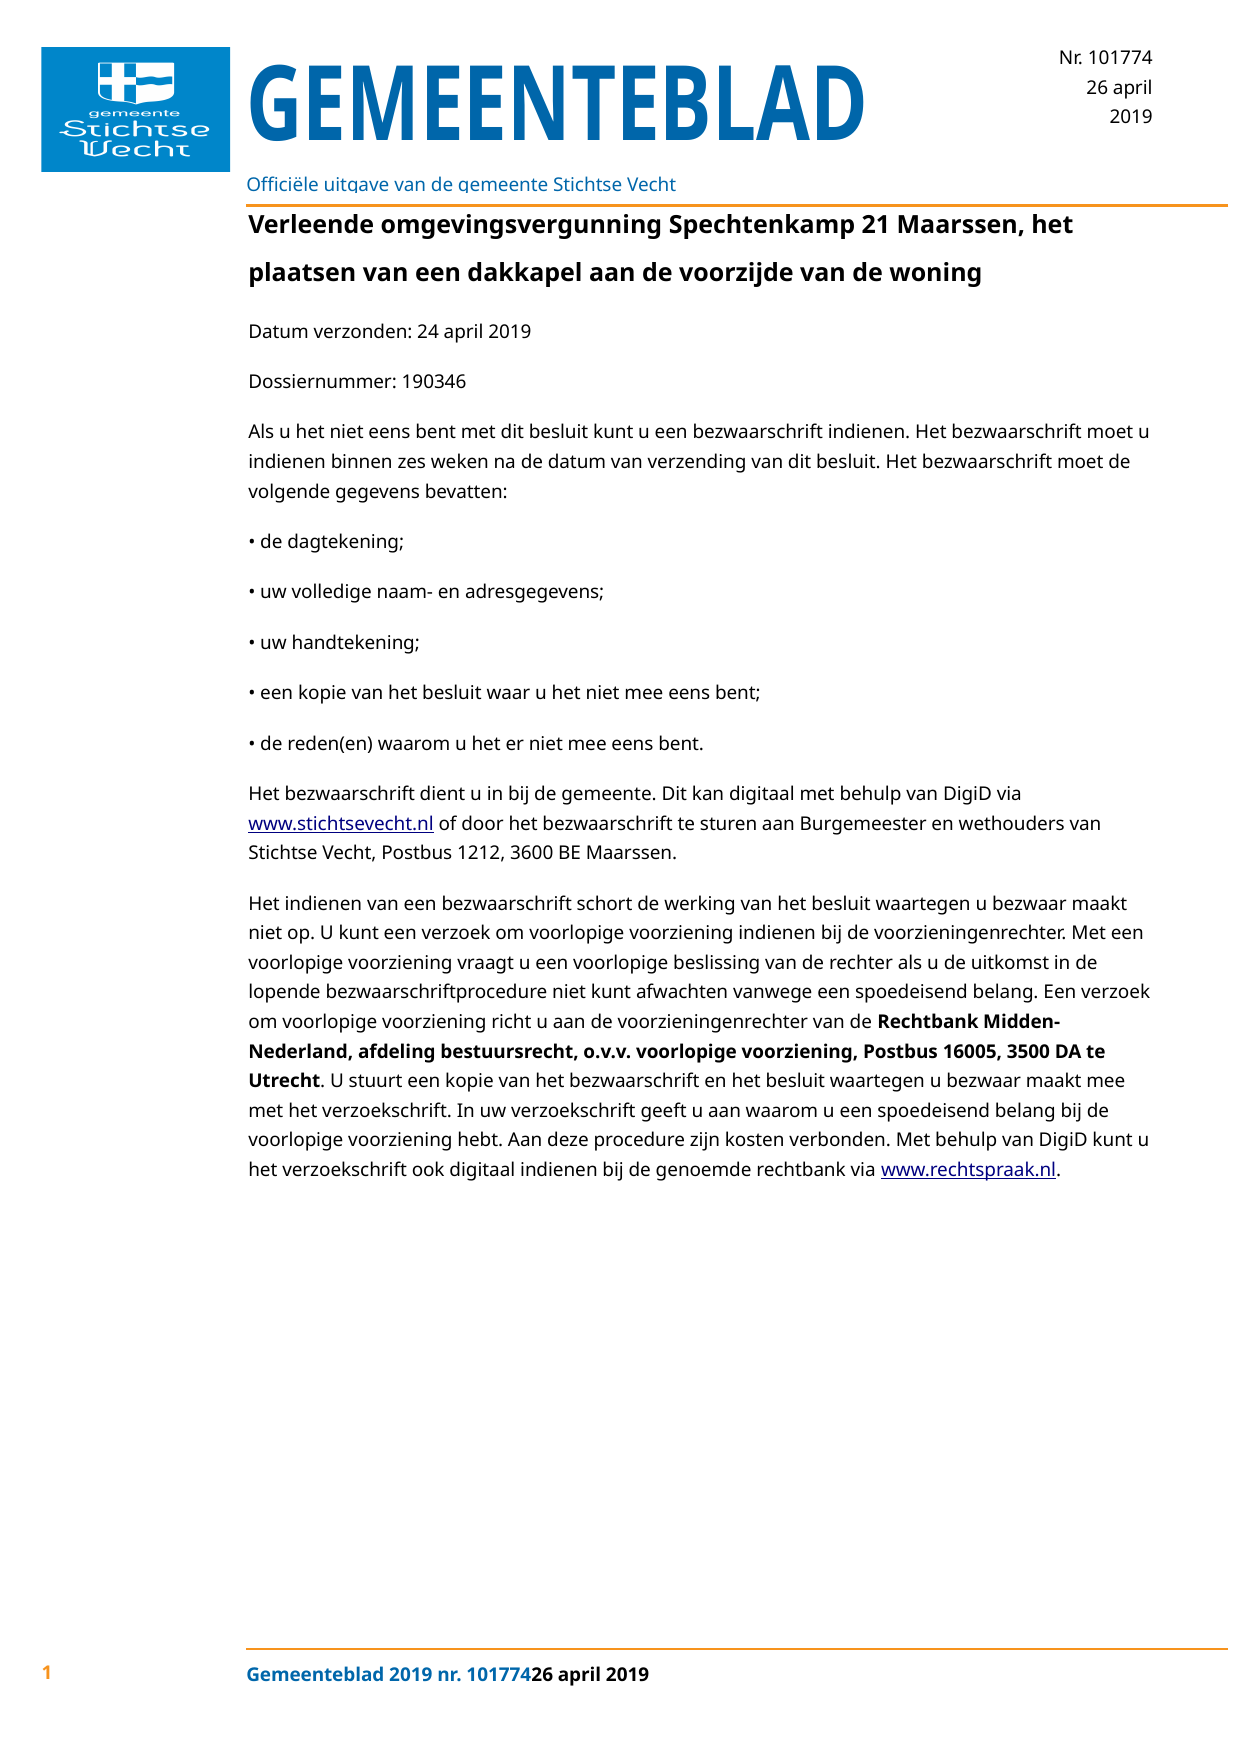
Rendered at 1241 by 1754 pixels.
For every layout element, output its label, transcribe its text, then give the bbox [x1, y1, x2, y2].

text Dossiernummer: 190346 [248, 368, 1152, 394]
text Het indienen van een bezwaarschrift schort de werking van het besluit waartegen u bezwaar maakt niet op. U kunt een verzoek om voorlopige voorziening indienen bij de voorzieningenrechter. Met een voorlopige voorziening vraagt u een voorlopige beslissing van de rechter als u de uitkomst in de lopende bezwaarschriftprocedure niet kunt afwachten vanwege een spoedeisend belang. Een verzoek om voorlopige voorziening richt u aan de voorzieningenrechter van de Rechtbank Midden-Nederland, afdeling bestuursrecht, o.v.v. voorlopige voorziening, Postbus 16005, 3500 DA te Utrecht. U stuurt een kopie van het bezwaarschrift en het besluit waartegen u bezwaar maakt mee met het verzoekschrift. In uw verzoekschrift geeft u aan waarom u een spoedeisend belang bij de voorlopige voorziening hebt. Aan deze procedure zijn kosten verbonden. Met behulp van DigiD kunt u het verzoekschrift ook digitaal indienen bij de genoemde rechtbank via www.rechtspraak.nl. [248, 890, 1152, 1182]
text • de reden(en) waarom u het er niet mee eens bent. [248, 730, 1152, 756]
text Als u het niet eens bent met dit besluit kunt u een bezwaarschrift indienen. Het bezwaarschrift moet u indienen binnen zes weken na de datum van verzending van dit besluit. Het bezwaarschrift moet de volgende gegevens bevatten: [248, 419, 1152, 504]
text Verleende omgevingsvergunning Spechtenkamp 21 Maarssen, het plaatsen van een dakkapel aan de voorzijde van de woning [248, 207, 1152, 288]
picture [137, 63, 174, 103]
text Het bezwaarschrift dient u in bij de gemeente. Dit kan digitaal met behulp van DigiD via www.stichtsevecht.nl of door het bezwaarschrift te sturen aan Burgemeester en wethouders van Stichtse Vecht, Postbus 1212, 3600 BE Maarssen. [248, 780, 1152, 865]
text • uw handtekening; [248, 629, 1152, 655]
text • uw volledige naam- en adresgegevens; [248, 579, 1152, 604]
text • een kopie van het besluit waar u het niet mee eens bent; [248, 679, 1152, 705]
text Datum verzonden: 24 april 2019 [248, 318, 1152, 344]
text • de dagtekening; [248, 528, 1152, 554]
picture [99, 63, 135, 101]
